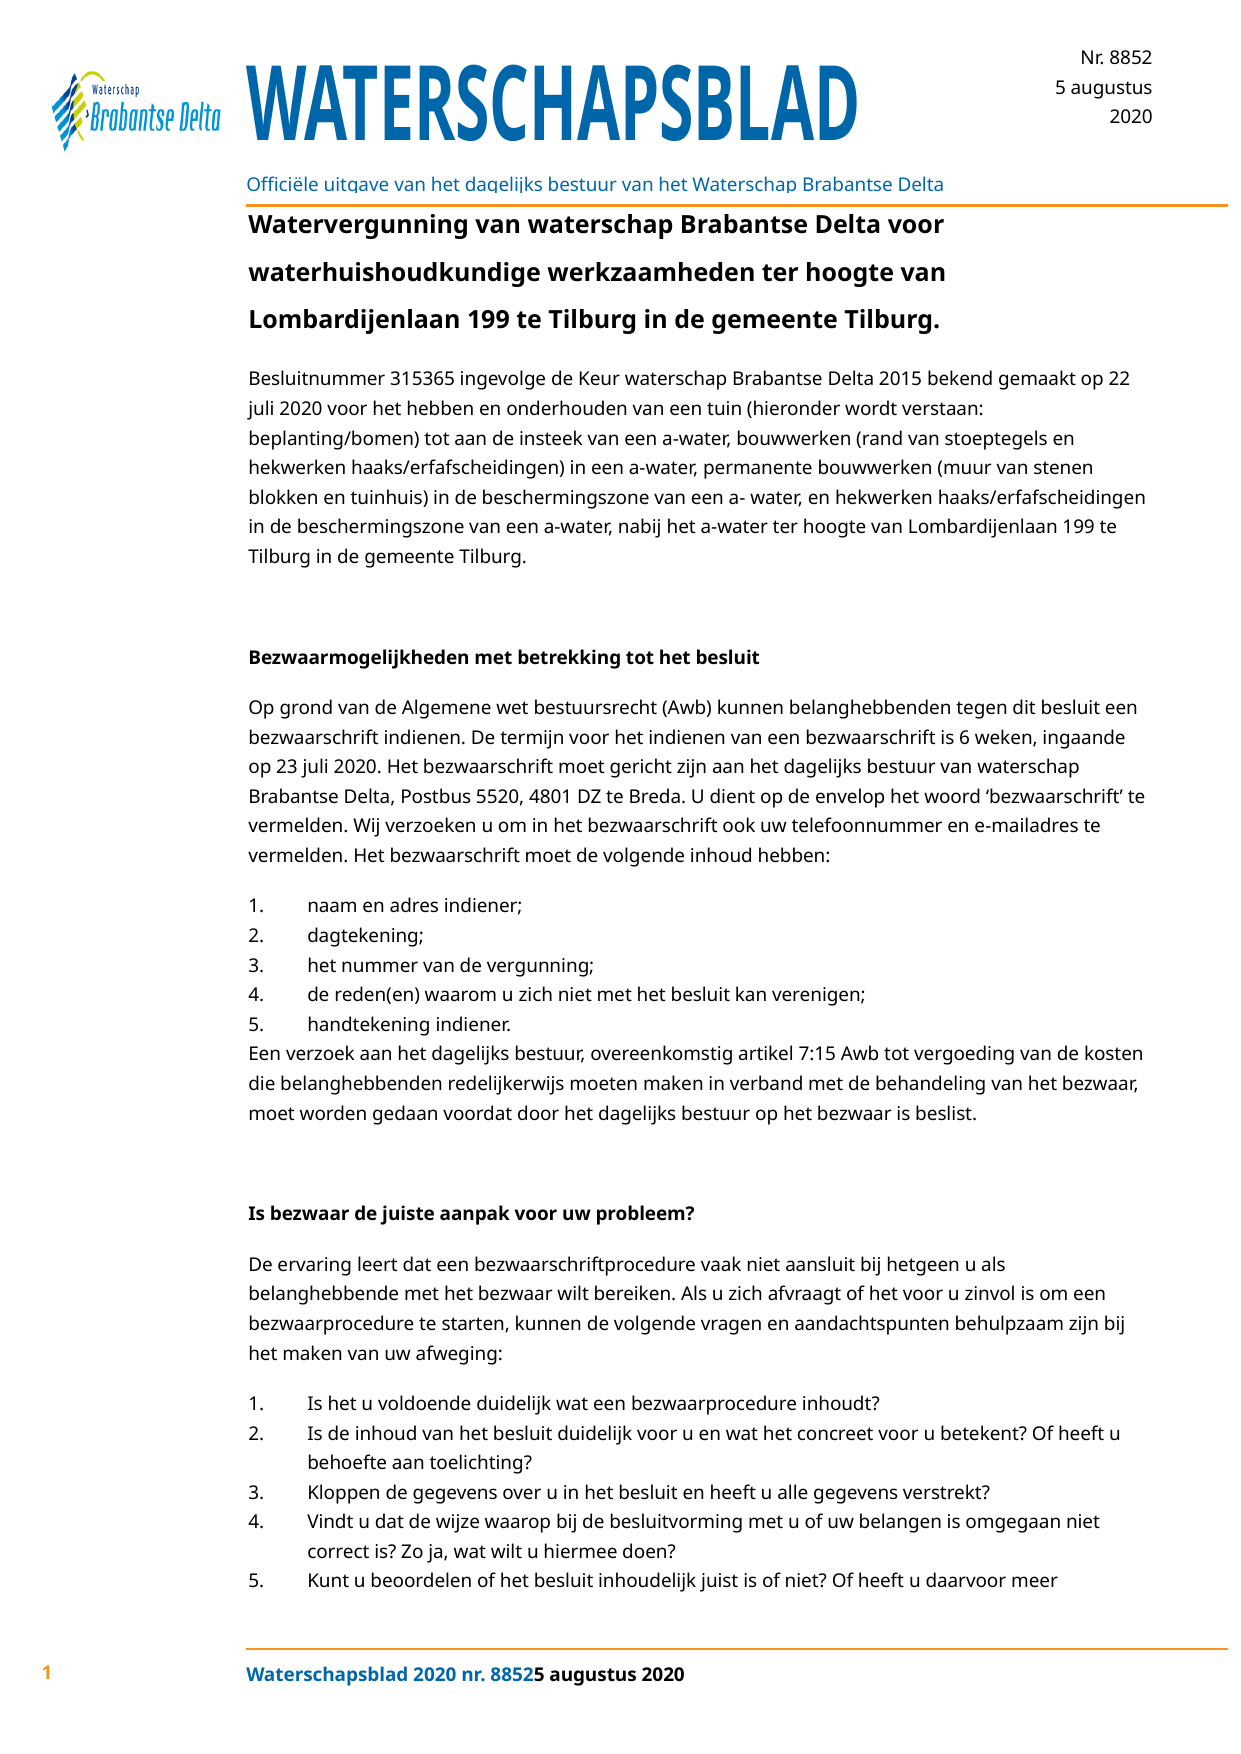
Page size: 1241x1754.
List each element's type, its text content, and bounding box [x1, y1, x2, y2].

list Kunt u beoordelen of het besluit inhoudelijk juist is of niet? Of heeft u daarvoor meer [248, 1568, 1152, 1593]
list het nummer van de vergunning; [248, 952, 1152, 977]
text Is bezwaar de juiste aanpak voor uw probleem? [248, 1201, 1152, 1226]
list handtekening indiener. [248, 1011, 1152, 1037]
text Bezwaarmogelijkheden met betrekking tot het besluit [248, 644, 1152, 669]
list Kloppen de gegevens over u in het besluit en heeft u alle gegevens verstrekt? [248, 1479, 1152, 1504]
list Is de inhoud van het besluit duidelijk voor u en wat het concreet voor u betekent? Of heeft u behoefte aan toelichting? [248, 1420, 1152, 1475]
list dagtekening; [248, 922, 1152, 948]
list de reden(en) waarom u zich niet met het besluit kan verenigen; [248, 981, 1152, 1007]
text Watervergunning van waterschap Brabantse Delta voor waterhuishoudkundige werkzaamheden ter hoogte van Lombardijenlaan 199 te Tilburg in de gemeente Tilburg. [248, 207, 1152, 336]
text Een verzoek aan het dagelijks bestuur, overeenkomstig artikel 7:15 Awb tot vergoeding van de kosten die belanghebbenden redelijkerwijs moeten maken in verband met de behandeling van het bezwaar, moet worden gedaan voordat door het dagelijks bestuur op het bezwaar is beslist. [248, 1041, 1152, 1125]
list Is het u voldoende duidelijk wat een bezwaarprocedure inhoudt? [248, 1390, 1152, 1416]
list naam en adres indiener; [248, 893, 1152, 918]
list Vindt u dat de wijze waarop bij de besluitvorming met u of uw belangen is omgegaan niet correct is? Zo ja, wat wilt u hiermee doen? [248, 1508, 1152, 1564]
text De ervaring leert dat een bezwaarschriftprocedure vaak niet aansluit bij hetgeen u als belanghebbende met het bezwaar wilt bereiken. Als u zich afvraagt of het voor u zinvol is om een bezwaarprocedure te starten, kunnen de volgende vragen en aandachtspunten behulpzaam zijn bij het maken van uw afweging: [248, 1251, 1152, 1365]
picture [41, 47, 231, 172]
text Op grond van de Algemene wet bestuursrecht (Awb) kunnen belanghebbenden tegen dit besluit een bezwaarschrift indienen. De termijn voor het indienen van een bezwaarschrift is 6 weken, ingaande op 23 juli 2020. Het bezwaarschrift moet gericht zijn aan het dagelijks bestuur van waterschap Brabantse Delta, Postbus 5520, 4801 DZ te Breda. U dient op de envelop het woord ‘bezwaarschrift’ te vermelden. Wij verzoeken u om in het bezwaarschrift ook uw telefoonnummer en e‑mailadres te vermelden. Het bezwaarschrift moet de volgende inhoud hebben: [248, 694, 1152, 868]
text Besluitnummer 315365 ingevolge de Keur waterschap Brabantse Delta 2015 bekend gemaakt op 22 juli 2020 voor het hebben en onderhouden van een tuin (hieronder wordt verstaan: beplanting/bomen) tot aan de insteek van een a-water, bouwwerken (rand van stoeptegels en hekwerken haaks/erfafscheidingen) in een a-water, permanente bouwwerken (muur van stenen blokken en tuinhuis) in de beschermingszone van een a- water, en hekwerken haaks/erfafscheidingen in de beschermingszone van een a-water, nabij het a-water ter hoogte van Lombardijenlaan 199 te Tilburg in de gemeente Tilburg. [248, 366, 1152, 569]
